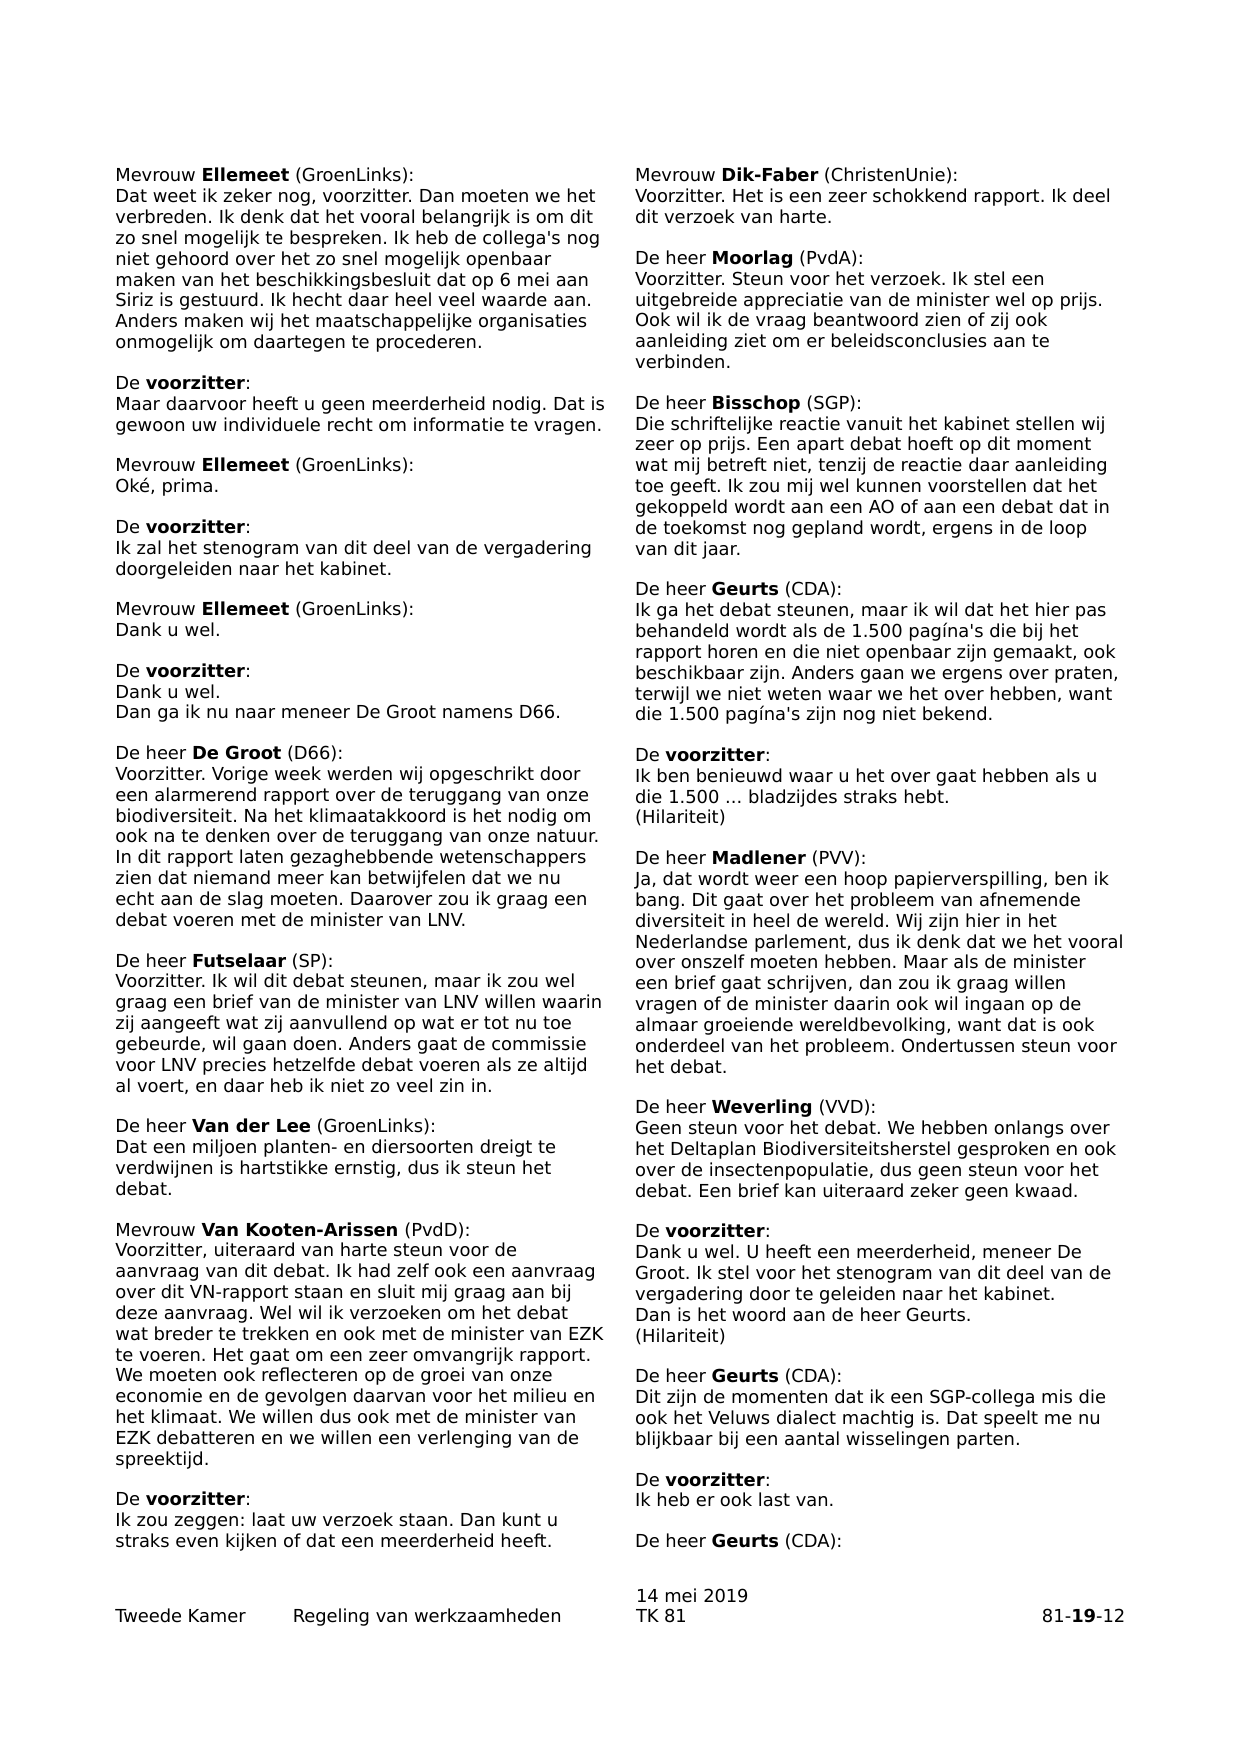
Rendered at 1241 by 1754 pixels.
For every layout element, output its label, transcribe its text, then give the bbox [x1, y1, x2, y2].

text (Hilariteit) [635, 1325, 1125, 1346]
text De heer Geurts (CDA): [635, 1531, 1125, 1552]
text De voorzitter: [115, 1489, 605, 1510]
text Dank u wel. [115, 681, 605, 702]
text De heer Madlener (PVV): [635, 848, 1125, 869]
text Mevrouw Dik-Faber (ChristenUnie): [635, 165, 1125, 186]
text Voorzitter. Ik wil dit debat steunen, maar ik zou wel graag een brief van de minister van LNV willen waarin zij aangeeft wat zij aanvullend op wat er tot nu toe gebeurde, wil gaan doen. Anders gaat de commissie voor LNV precies hetzelfde debat voeren als ze altijd al voert, en daar heb ik niet zo veel zin in. [115, 971, 605, 1096]
text De heer Weverling (VVD): [635, 1097, 1125, 1118]
text Dit zijn de momenten dat ik een SGP-collega mis die ook het Veluws dialect machtig is. Dat speelt me nu blijkbaar bij een aantal wisselingen parten. [635, 1387, 1125, 1449]
text Voorzitter, uiteraard van harte steun voor de aanvraag van dit debat. Ik had zelf ook een aanvraag over dit VN-rapport staan en sluit mij graag aan bij deze aanvraag. Wel wil ik verzoeken om het debat wat breder te trekken en ook met de minister van EZK te voeren. Het gaat om een zeer omvangrijk rapport. We moeten ook reflecteren op de groei van onze economie en de gevolgen daarvan voor het milieu en het klimaat. We willen dus ook met de minister van EZK debatteren en we willen een verlenging van de spreektijd. [115, 1240, 605, 1469]
text De voorzitter: [115, 661, 605, 681]
text De voorzitter: [115, 517, 605, 537]
text Mevrouw Ellemeet (GroenLinks): [115, 165, 605, 186]
text Ik zal het stenogram van dit deel van de vergadering doorgeleiden naar het kabinet. [115, 537, 605, 579]
text Ik heb er ook last van. [635, 1490, 1125, 1511]
text De heer Futselaar (SP): [115, 950, 605, 971]
text De heer Geurts (CDA): [635, 1366, 1125, 1387]
text De voorzitter: [635, 745, 1125, 766]
text Voorzitter. Vorige week werden wij opgeschrikt door een alarmerend rapport over de teruggang van onze biodiversiteit. Na het klimaatakkoord is het nodig om ook na te denken over de teruggang van onze natuur. In dit rapport laten gezaghebbende wetenschappers zien dat niemand meer kan betwijfelen dat we nu echt aan de slag moeten. Daarover zou ik graag een debat voeren met de minister van LNV. [115, 764, 605, 930]
text Ik ben benieuwd waar u het over gaat hebben als u die 1.500 ... bladzijdes straks hebt. [635, 766, 1125, 807]
text Ik ga het debat steunen, maar ik wil dat het hier pas behandeld wordt als de 1.500 pagína's die bij het rapport horen en die niet openbaar zijn gemaakt, ook beschikbaar zijn. Anders gaan we ergens over praten, terwijl we niet weten waar we het over hebben, want die 1.500 pagína's zijn nog niet bekend. [635, 600, 1125, 725]
text De heer Van der Lee (GroenLinks): [115, 1116, 605, 1137]
text Geen steun voor het debat. We hebben onlangs over het Deltaplan Biodiversiteitsherstel gesproken en ook over de insectenpopulatie, dus geen steun voor het debat. Een brief kan uiteraard zeker geen kwaad. [635, 1118, 1125, 1201]
text Oké, prima. [115, 476, 605, 497]
text Maar daarvoor heeft u geen meerderheid nodig. Dat is gewoon uw individuele recht om informatie te vragen. [115, 393, 605, 435]
text De heer De Groot (D66): [115, 743, 605, 764]
text Ja, dat wordt weer een hoop papierverspilling, ben ik bang. Dit gaat over het probleem van afnemende diversiteit in heel de wereld. Wij zijn hier in het Nederlandse parlement, dus ik denk dat we het vooral over onszelf moeten hebben. Maar als de minister een brief gaat schrijven, dan zou ik graag willen vragen of de minister daarin ook wil ingaan op de almaar groeiende wereldbevolking, want dat is ook onderdeel van het probleem. Ondertussen steun voor het debat. [635, 869, 1125, 1077]
text Dank u wel. [115, 620, 605, 641]
text De voorzitter: [115, 373, 605, 393]
text De heer Geurts (CDA): [635, 579, 1125, 600]
text Dat weet ik zeker nog, voorzitter. Dan moeten we het verbreden. Ik denk dat het vooral belangrijk is om dit zo snel mogelijk te bespreken. Ik heb de collega's nog niet gehoord over het zo snel mogelijk openbaar maken van het beschikkingsbesluit dat op 6 mei aan Siriz is gestuurd. Ik hecht daar heel veel waarde aan. Anders maken wij het maatschappelijke organisaties onmogelijk om daartegen te procederen. [115, 186, 605, 353]
text Die schriftelijke reactie vanuit het kabinet stellen wij zeer op prijs. Een apart debat hoeft op dit moment wat mij betreft niet, tenzij de reactie daar aanleiding toe geeft. Ik zou mij wel kunnen voorstellen dat het gekoppeld wordt aan een AO of aan een debat dat in de toekomst nog gepland wordt, ergens in de loop van dit jaar. [635, 413, 1125, 559]
text Mevrouw Ellemeet (GroenLinks): [115, 455, 605, 476]
text Mevrouw Van Kooten-Arissen (PvdD): [115, 1219, 605, 1240]
text Dank u wel. U heeft een meerderheid, meneer De Groot. Ik stel voor het stenogram van dit deel van de vergadering door te geleiden naar het kabinet. [635, 1242, 1125, 1304]
text (Hilariteit) [635, 807, 1125, 828]
text Voorzitter. Het is een zeer schokkend rapport. Ik deel dit verzoek van harte. [635, 186, 1125, 228]
text Dan ga ik nu naar meneer De Groot namens D66. [115, 702, 605, 723]
text Dat een miljoen planten- en diersoorten dreigt te verdwijnen is hartstikke ernstig, dus ik steun het debat. [115, 1137, 605, 1199]
text De voorzitter: [635, 1221, 1125, 1242]
text Voorzitter. Steun voor het verzoek. Ik stel een uitgebreide appreciatie van de minister wel op prijs. Ook wil ik de vraag beantwoord zien of zij ook aanleiding ziet om er beleidsconclusies aan te verbinden. [635, 268, 1125, 373]
text De heer Bisschop (SGP): [635, 393, 1125, 413]
text Mevrouw Ellemeet (GroenLinks): [115, 599, 605, 620]
text De heer Moorlag (PvdA): [635, 248, 1125, 268]
text Ik zou zeggen: laat uw verzoek staan. Dan kunt u straks even kijken of dat een meerderheid heeft. [115, 1510, 605, 1552]
text De voorzitter: [635, 1469, 1125, 1490]
text Dan is het woord aan de heer Geurts. [635, 1304, 1125, 1325]
